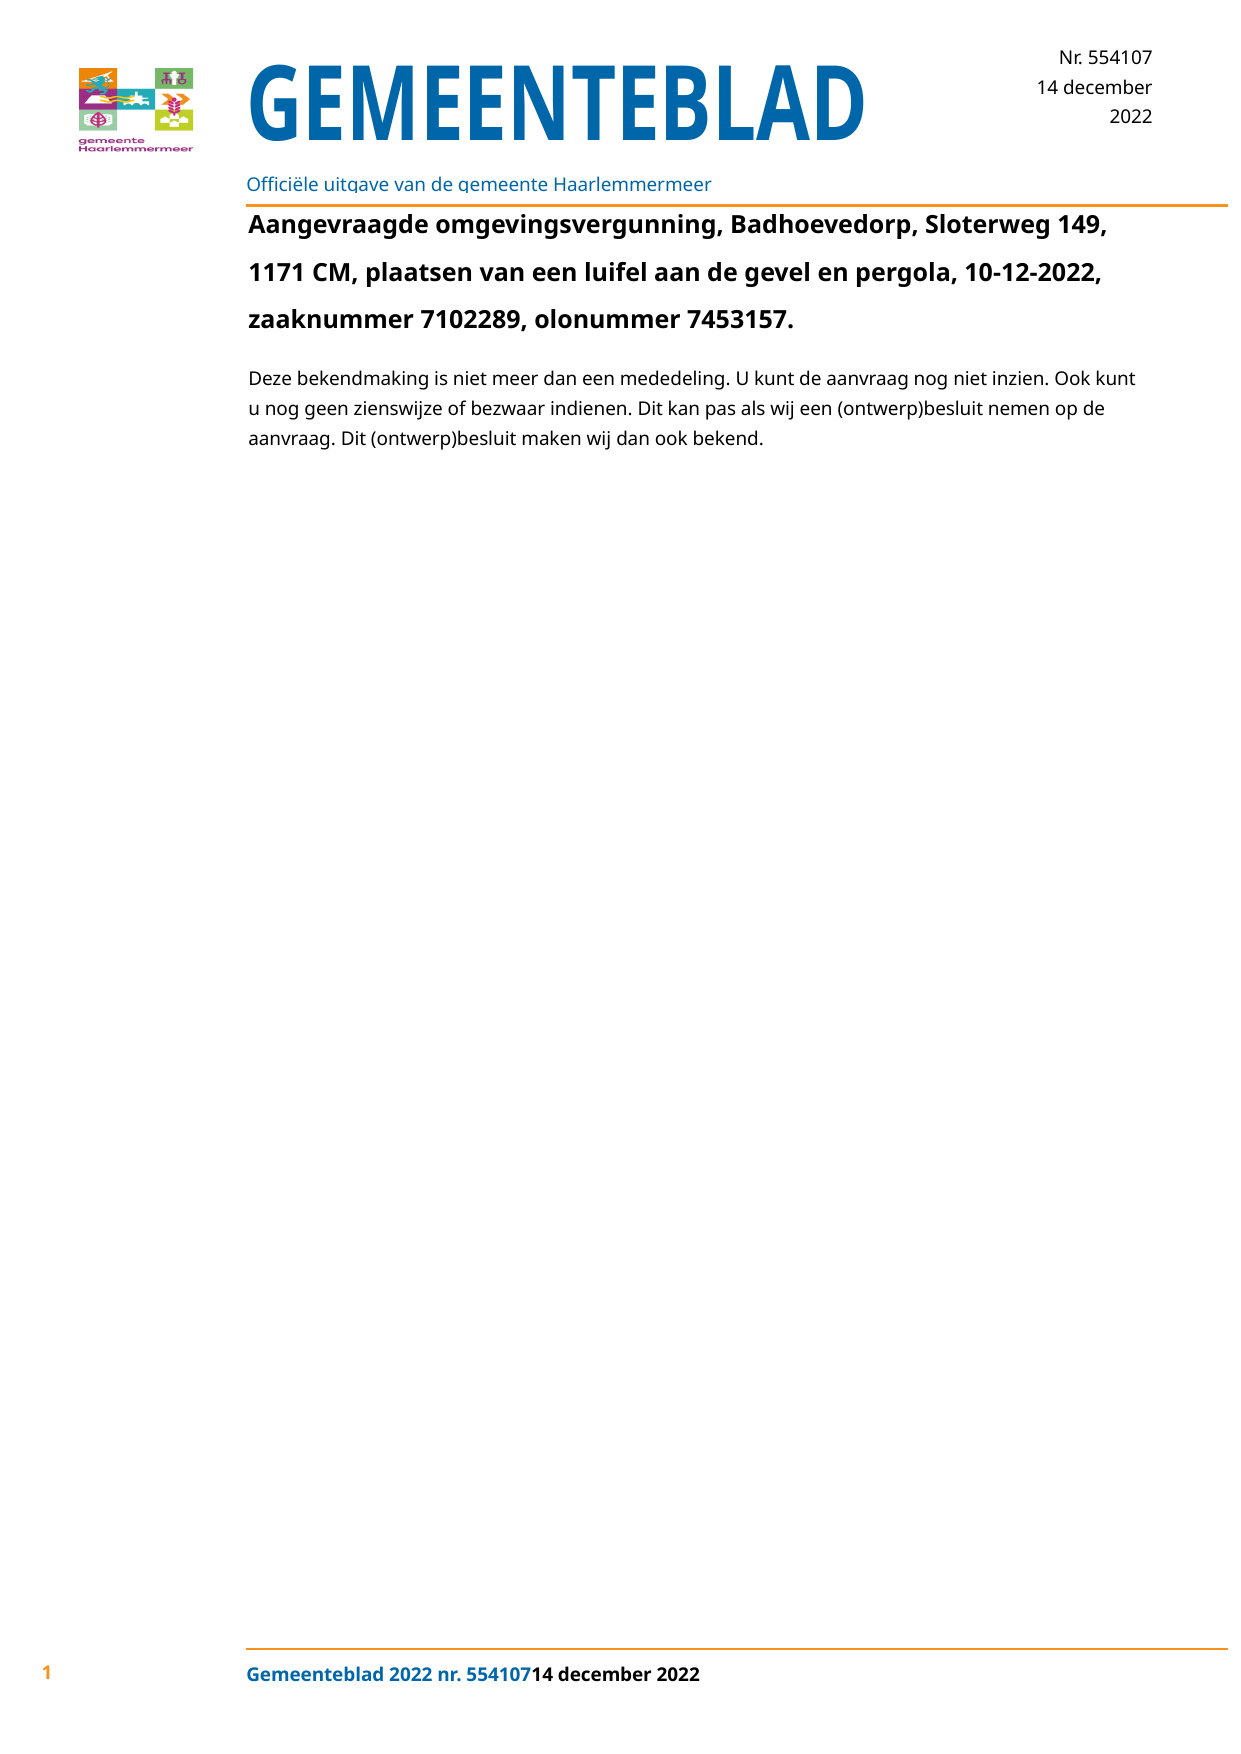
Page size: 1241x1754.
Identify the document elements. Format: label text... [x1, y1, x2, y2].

text Deze bekendmaking is niet meer dan een mededeling. U kunt de aanvraag nog niet inzien. Ook kunt u nog geen zienswijze of bezwaar indienen. Dit kan pas als wij een (ontwerp)besluit nemen op de aanvraag. Dit (ontwerp)besluit maken wij dan ook bekend. [248, 366, 1152, 450]
text Aangevraagde omgevingsvergunning, Badhoevedorp, Sloterweg 149, 1171 CM, plaatsen van een luifel aan de gevel en pergola, 10-12-2022, zaaknummer 7102289, olonummer 7453157. [248, 207, 1152, 336]
picture [41, 47, 231, 172]
